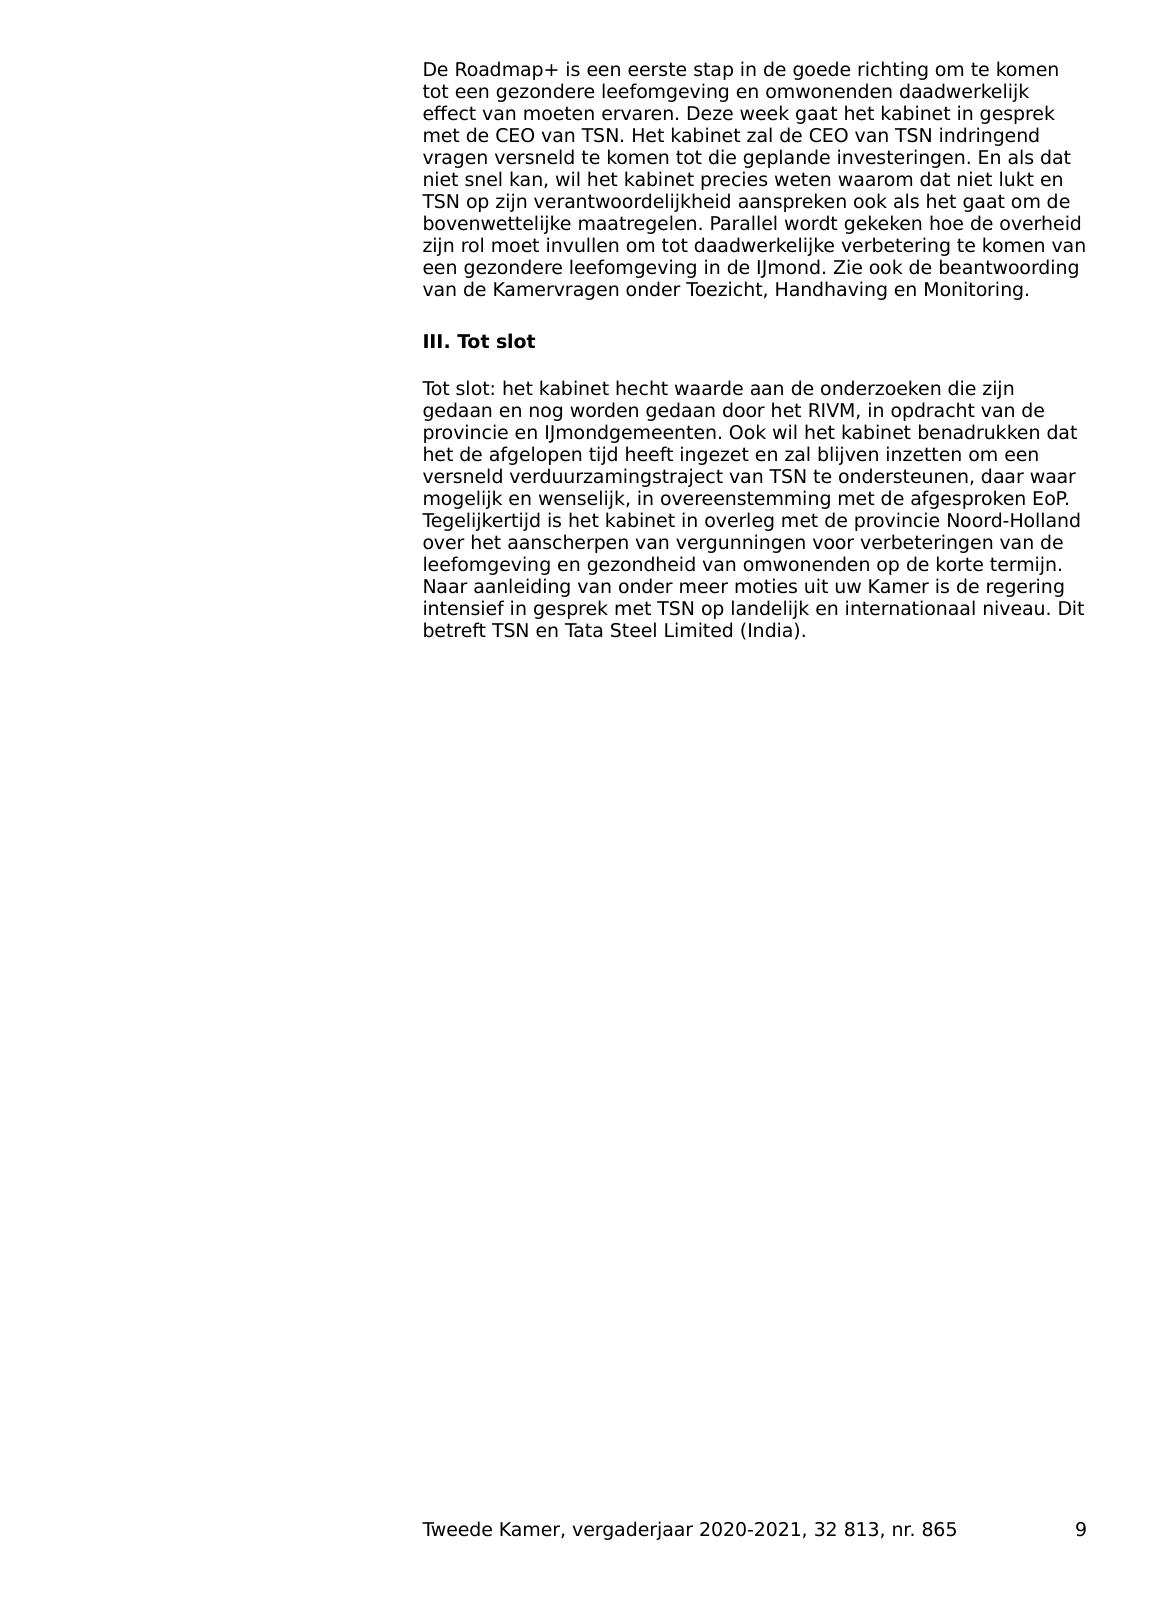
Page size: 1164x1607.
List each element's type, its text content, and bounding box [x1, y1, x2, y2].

subtitle III. Tot slot [422, 331, 1087, 353]
text Tot slot: het kabinet hecht waarde aan de onderzoeken die zijn gedaan en nog worden gedaan door het RIVM, in opdracht van de provincie en IJmondgemeenten. Ook wil het kabinet benadrukken dat het de afgelopen tijd heeft ingezet en zal blijven inzetten om een versneld verduurzamingstraject van TSN te ondersteunen, daar waar mogelijk en wenselijk, in overeenstemming met de afgesproken EoP. Tegelijkertijd is het kabinet in overleg met de provincie Noord-Holland over het aanscherpen van vergunningen voor verbeteringen van de leefomgeving en gezondheid van omwonenden op de korte termijn. Naar aanleiding van onder meer moties uit uw Kamer is de regering intensief in gesprek met TSN op landelijk en internationaal niveau. Dit betreft TSN en Tata Steel Limited (India). [422, 378, 1087, 642]
text De Roadmap+ is een eerste stap in de goede richting om te komen tot een gezondere leefomgeving en omwonenden daadwerkelijk effect van moeten ervaren. Deze week gaat het kabinet in gesprek met de CEO van TSN. Het kabinet zal de CEO van TSN indringend vragen versneld te komen tot die geplande investeringen. En als dat niet snel kan, wil het kabinet precies weten waarom dat niet lukt en TSN op zijn verantwoordelijkheid aanspreken ook als het gaat om de bovenwettelijke maatregelen. Parallel wordt gekeken hoe de overheid zijn rol moet invullen om tot daadwerkelijke verbetering te komen van een gezondere leefomgeving in de IJmond. Zie ook de beantwoording van de Kamervragen onder Toezicht, Handhaving en Monitoring. [422, 59, 1087, 301]
